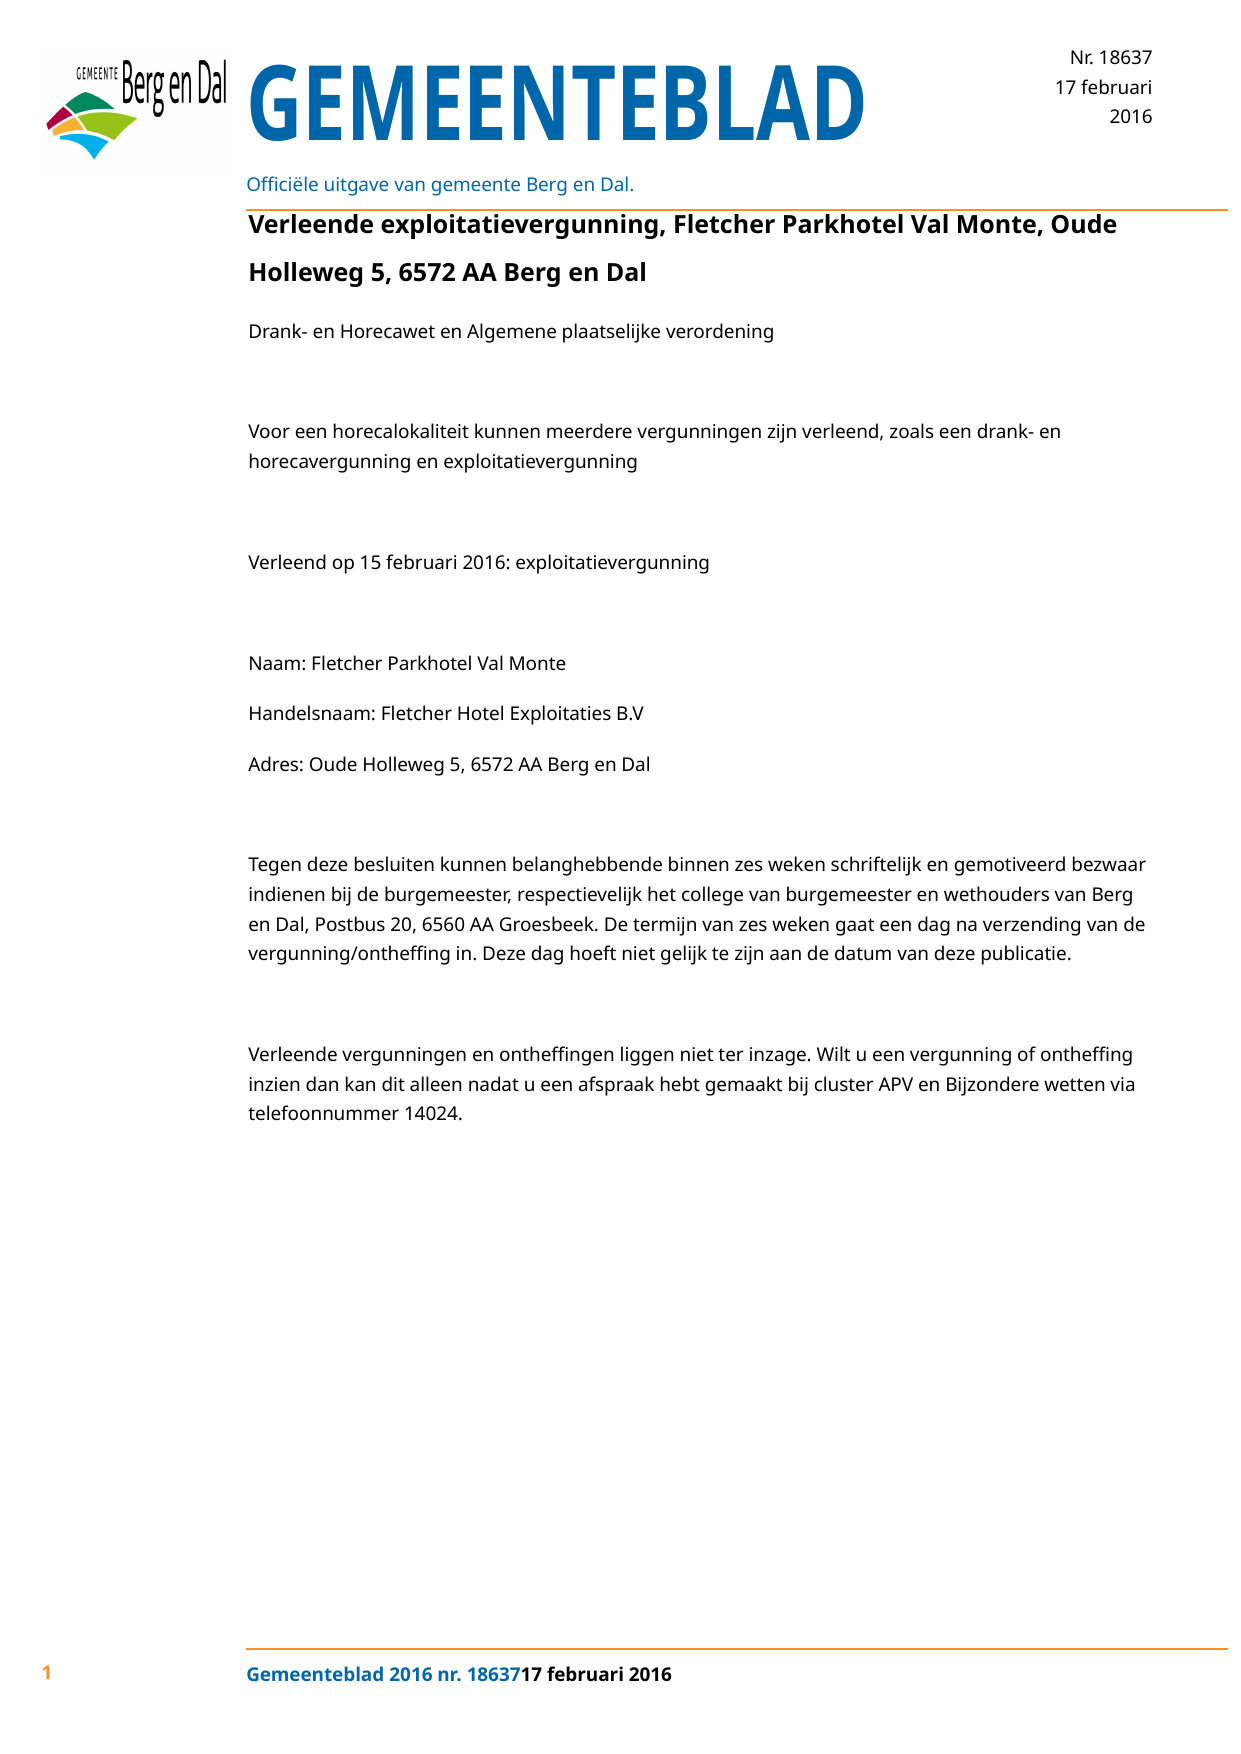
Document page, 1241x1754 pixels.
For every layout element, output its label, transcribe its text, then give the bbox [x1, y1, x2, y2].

text Adres: Oude Holleweg 5, 6572 AA Berg en Dal [248, 751, 1152, 777]
text Naam: Fletcher Parkhotel Val Monte [248, 650, 1152, 676]
text Verleende vergunningen en ontheffingen liggen niet ter inzage. Wilt u een vergunning of ontheffing inzien dan kan dit alleen nadat u een afspraak hebt gemaakt bij cluster APV en Bijzondere wetten via telefoonnummer 14024. [248, 1041, 1152, 1126]
text Tegen deze besluiten kunnen belanghebbende binnen zes weken schriftelijk en gemotiveerd bezwaar indienen bij de burgemeester, respectievelijk het college van burgemeester en wethouders van Berg en Dal, Postbus 20, 6560 AA Groesbeek. De termijn van zes weken gaat een dag na verzending van de vergunning/ontheffing in. Deze dag hoeft niet gelijk te zijn aan de datum van deze publicatie. [248, 852, 1152, 966]
text Verleend op 15 februari 2016: exploitatievergunning [248, 549, 1152, 575]
text Handelsnaam: Fletcher Hotel Exploitaties B.V [248, 700, 1152, 726]
text Voor een horecalokaliteit kunnen meerdere vergunningen zijn verleend, zoals een drank- en horecavergunning en exploitatievergunning [248, 419, 1152, 474]
text Verleende exploitatievergunning, Fletcher Parkhotel Val Monte, Oude Holleweg 5, 6572 AA Berg en Dal [248, 211, 1152, 288]
picture [41, 47, 231, 172]
text Drank- en Horecawet en Algemene plaatselijke verordening [248, 318, 1152, 344]
